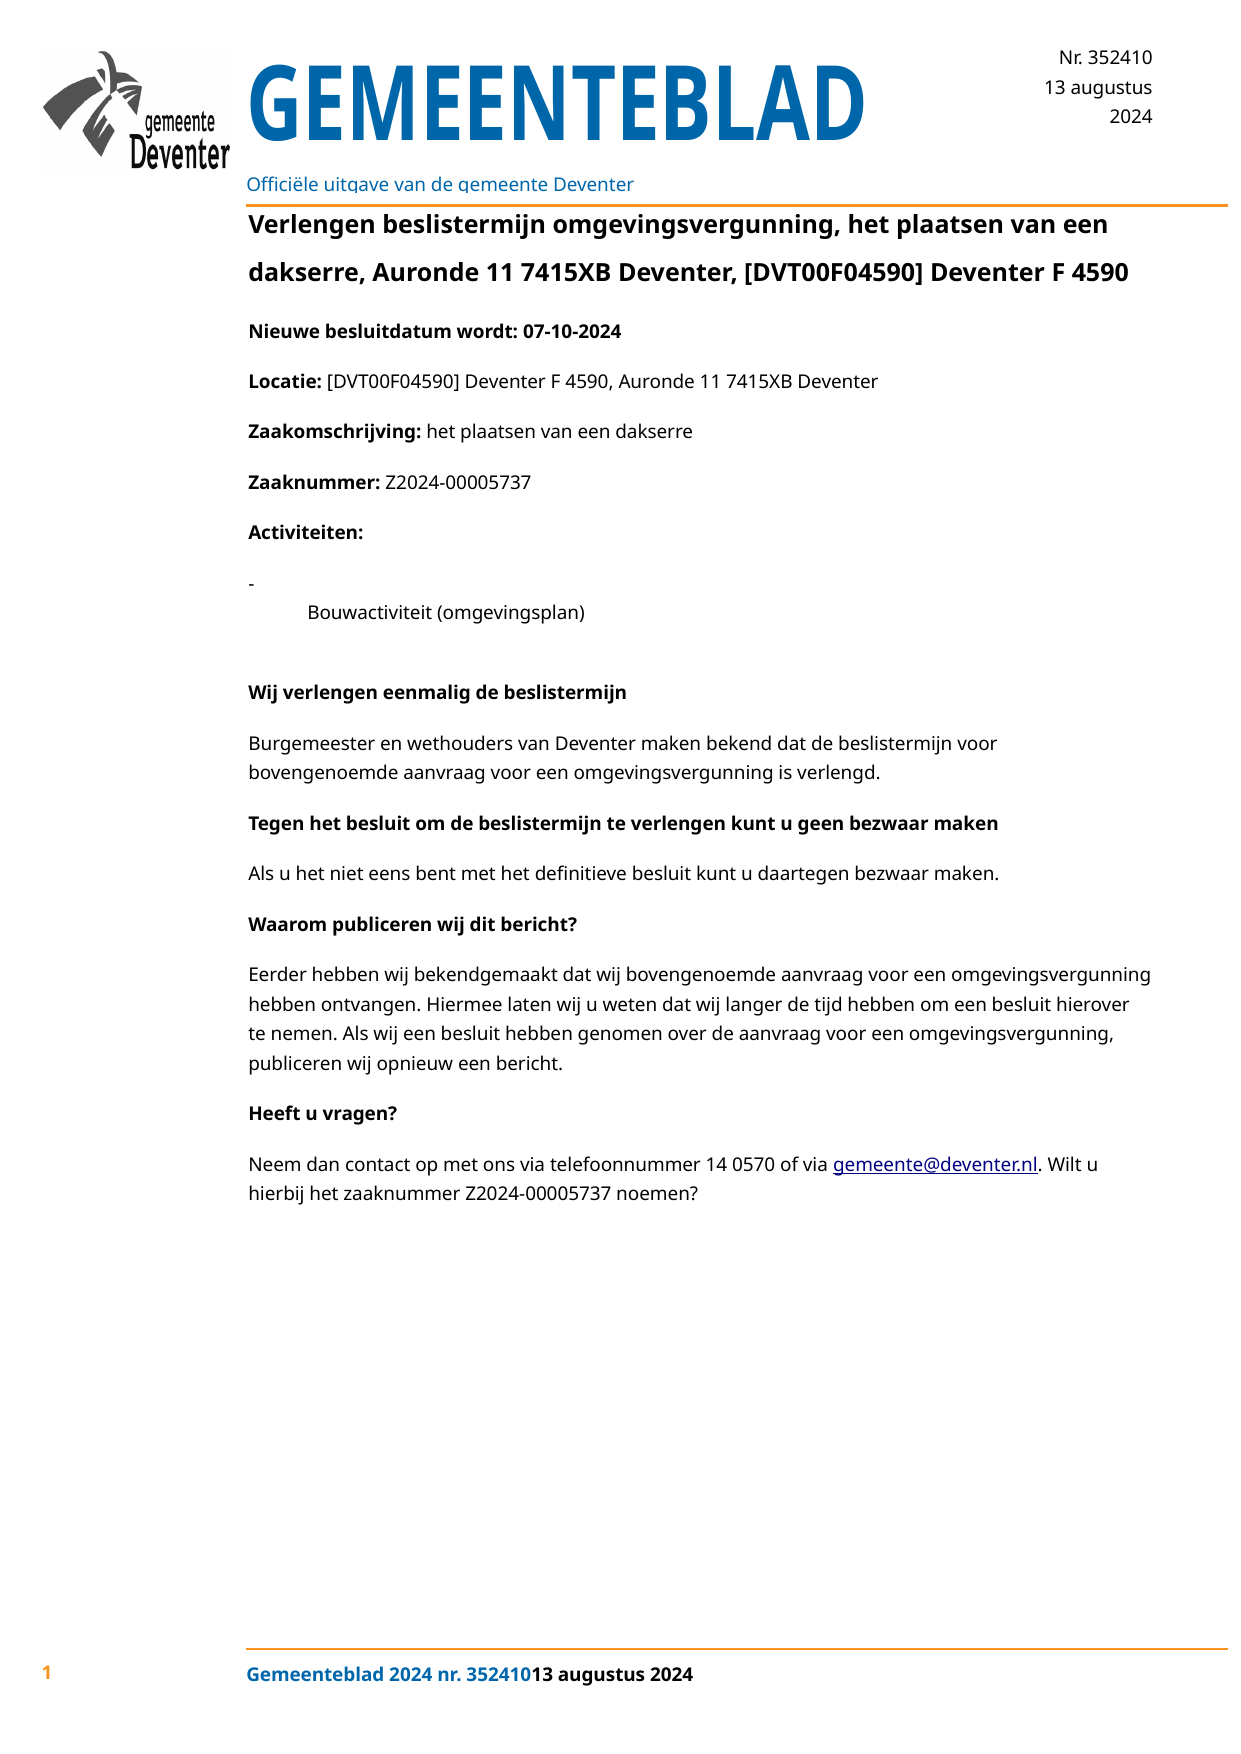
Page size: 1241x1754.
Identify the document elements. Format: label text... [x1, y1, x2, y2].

text Zaaknummer: Z2024-00005737 [248, 469, 1152, 495]
list Bouwactiviteit (omgevingsplan) [248, 599, 1152, 625]
text Locatie: [DVT00F04590] Deventer F 4590, Auronde 11 7415XB Deventer [248, 368, 1152, 394]
picture [41, 47, 231, 172]
text Tegen het besluit om de beslistermijn te verlengen kunt u geen bezwaar maken [248, 810, 1152, 836]
text Als u het niet eens bent met het definitieve besluit kunt u daartegen bezwaar maken. [248, 860, 1152, 886]
text Heeft u vragen? [248, 1100, 1152, 1126]
text Zaakomschrijving: het plaatsen van een dakserre [248, 419, 1152, 444]
text Activiteiten: [248, 519, 1152, 545]
text Waarom publiceren wij dit bericht? [248, 911, 1152, 937]
text Nieuwe besluitdatum wordt: 07-10-2024 [248, 318, 1152, 344]
text Wij verlengen eenmalig de beslistermijn [248, 679, 1152, 705]
text Neem dan contact op met ons via telefoonnummer 14 0570 of via gemeente@deventer.nl. Wilt u hierbij het zaaknummer Z2024-00005737 noemen? [248, 1151, 1152, 1206]
text Burgemeester en wethouders van Deventer maken bekend dat de beslistermijn voor bovengenoemde aanvraag voor een omgevingsvergunning is verlengd. [248, 730, 1152, 785]
text Eerder hebben wij bekendgemaakt dat wij bovengenoemde aanvraag voor een omgevingsvergunning hebben ontvangen. Hiermee laten wij u weten dat wij langer de tijd hebben om een besluit hierover te nemen. Als wij een besluit hebben genomen over de aanvraag voor een omgevingsvergunning, publiceren wij opnieuw een bericht. [248, 961, 1152, 1076]
text Verlengen beslistermijn omgevingsvergunning, het plaatsen van een dakserre, Auronde 11 7415XB Deventer, [DVT00F04590] Deventer F 4590 [248, 207, 1152, 288]
